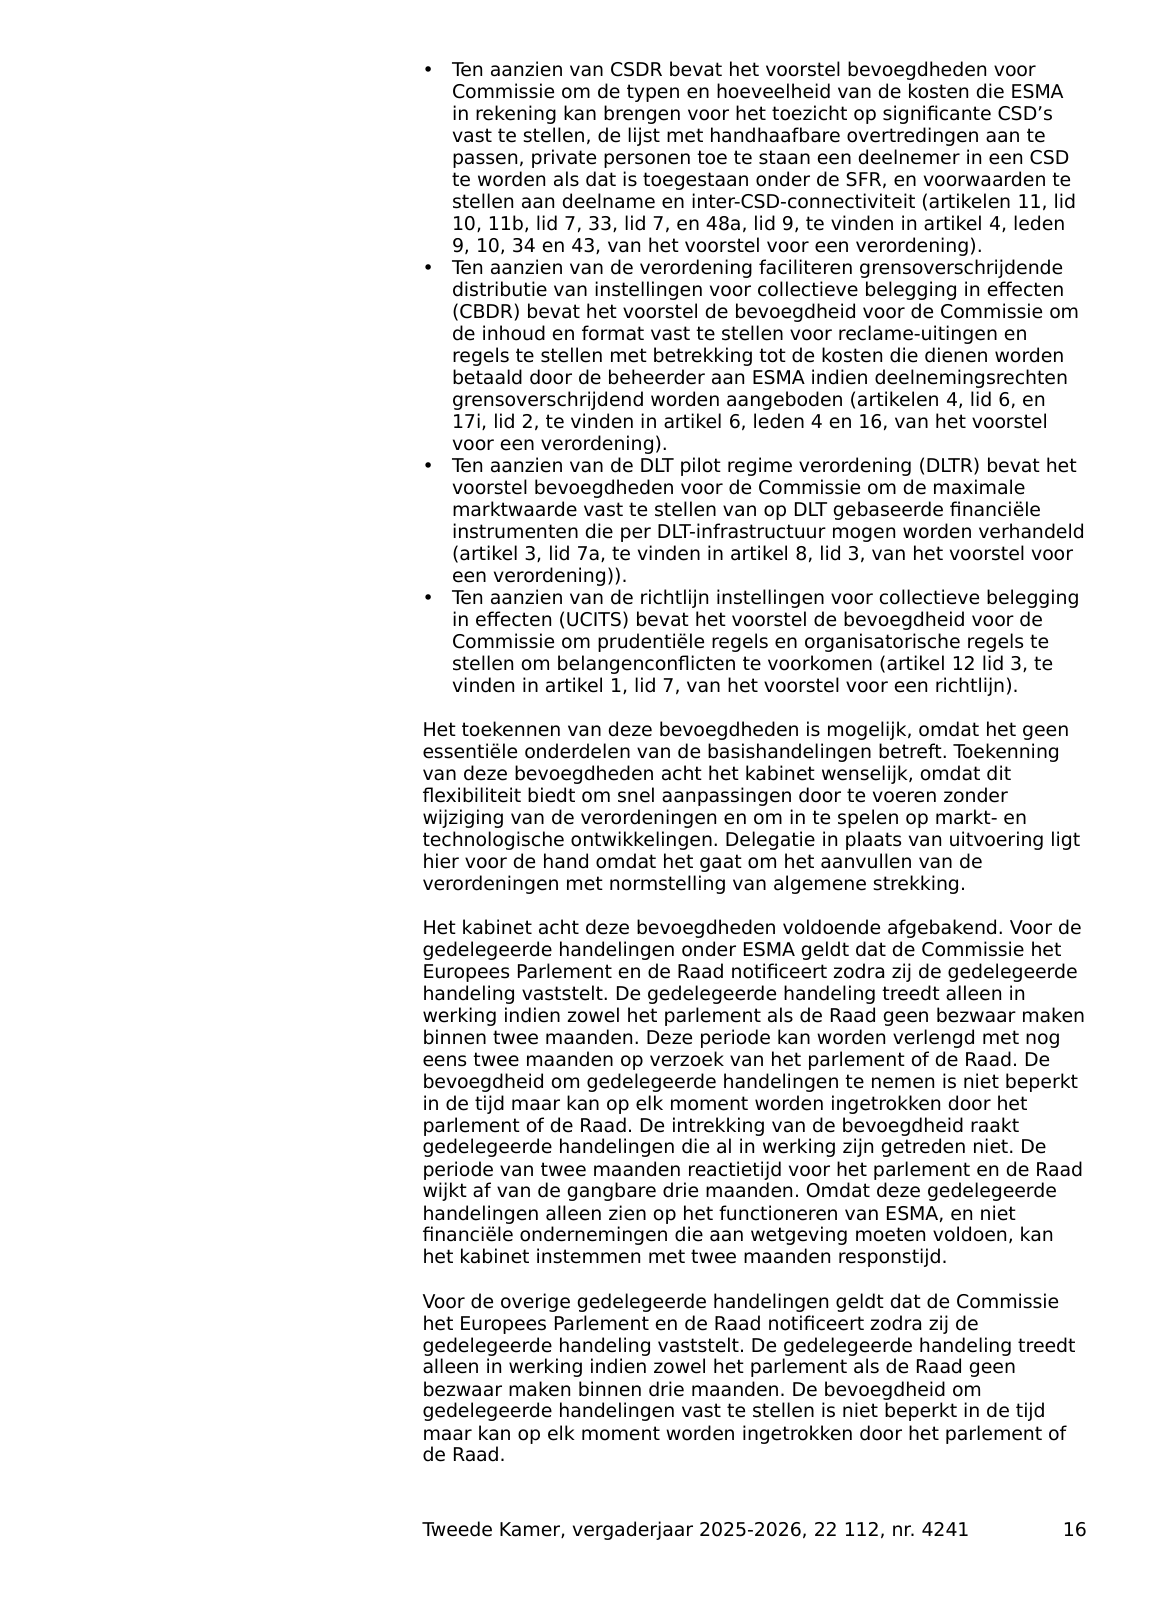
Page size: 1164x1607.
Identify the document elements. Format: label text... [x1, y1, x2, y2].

text • Ten aanzien van de verordening faciliteren grensoverschrijdende distributie van instellingen voor collectieve belegging in effecten (CBDR) bevat het voorstel de bevoegdheid voor de Commissie om de inhoud en format vast te stellen voor reclame-uitingen en regels te stellen met betrekking tot de kosten die dienen worden betaald door de beheerder aan ESMA indien deelnemingsrechten grensoverschrijdend worden aangeboden (artikelen 4, lid 6, en 17i, lid 2, te vinden in artikel 6, leden 4 en 16, van het voorstel voor een verordening). [422, 257, 1087, 455]
text • Ten aanzien van de DLT pilot regime verordening (DLTR) bevat het voorstel bevoegdheden voor de Commissie om de maximale marktwaarde vast te stellen van op DLT gebaseerde financiële instrumenten die per DLT-infrastructuur mogen worden verhandeld (artikel 3, lid 7a, te vinden in artikel 8, lid 3, van het voorstel voor een verordening)). [422, 455, 1087, 587]
text Voor de overige gedelegeerde handelingen geldt dat de Commissie het Europees Parlement en de Raad notificeert zodra zij de gedelegeerde handeling vaststelt. De gedelegeerde handeling treedt alleen in werking indien zowel het parlement als de Raad geen bezwaar maken binnen drie maanden. De bevoegdheid om gedelegeerde handelingen vast te stellen is niet beperkt in de tijd maar kan op elk moment worden ingetrokken door het parlement of de Raad. [422, 1291, 1087, 1466]
text Het toekennen van deze bevoegdheden is mogelijk, omdat het geen essentiële onderdelen van de basishandelingen betreft. Toekenning van deze bevoegdheden acht het kabinet wenselijk, omdat dit flexibiliteit biedt om snel aanpassingen door te voeren zonder wijziging van de verordeningen en om in te spelen op markt- en technologische ontwikkelingen. Delegatie in plaats van uitvoering ligt hier voor de hand omdat het gaat om het aanvullen van de verordeningen met normstelling van algemene strekking. [422, 719, 1087, 894]
text • Ten aanzien van de richtlijn instellingen voor collectieve belegging in effecten (UCITS) bevat het voorstel de bevoegdheid voor de Commissie om prudentiële regels en organisatorische regels te stellen om belangenconflicten te voorkomen (artikel 12 lid 3, te vinden in artikel 1, lid 7, van het voorstel voor een richtlijn). [422, 587, 1087, 696]
text • Ten aanzien van CSDR bevat het voorstel bevoegdheden voor Commissie om de typen en hoeveelheid van de kosten die ESMA in rekening kan brengen voor het toezicht op significante CSD’s vast te stellen, de lijst met handhaafbare overtredingen aan te passen, private personen toe te staan een deelnemer in een CSD te worden als dat is toegestaan onder de SFR, en voorwaarden te stellen aan deelname en inter-CSD-connectiviteit (artikelen 11, lid 10, 11b, lid 7, 33, lid 7, en 48a, lid 9, te vinden in artikel 4, leden 9, 10, 34 en 43, van het voorstel voor een verordening). [422, 59, 1087, 257]
text Het kabinet acht deze bevoegdheden voldoende afgebakend. Voor de gedelegeerde handelingen onder ESMA geldt dat de Commissie het Europees Parlement en de Raad notificeert zodra zij de gedelegeerde handeling vaststelt. De gedelegeerde handeling treedt alleen in werking indien zowel het parlement als de Raad geen bezwaar maken binnen twee maanden. Deze periode kan worden verlengd met nog eens twee maanden op verzoek van het parlement of de Raad. De bevoegdheid om gedelegeerde handelingen te nemen is niet beperkt in de tijd maar kan op elk moment worden ingetrokken door het parlement of de Raad. De intrekking van de bevoegdheid raakt gedelegeerde handelingen die al in werking zijn getreden niet. De periode van twee maanden reactietijd voor het parlement en de Raad wijkt af van de gangbare drie maanden. Omdat deze gedelegeerde handelingen alleen zien op het functioneren van ESMA, en niet financiële ondernemingen die aan wetgeving moeten voldoen, kan het kabinet instemmen met twee maanden responstijd. [422, 917, 1087, 1268]
